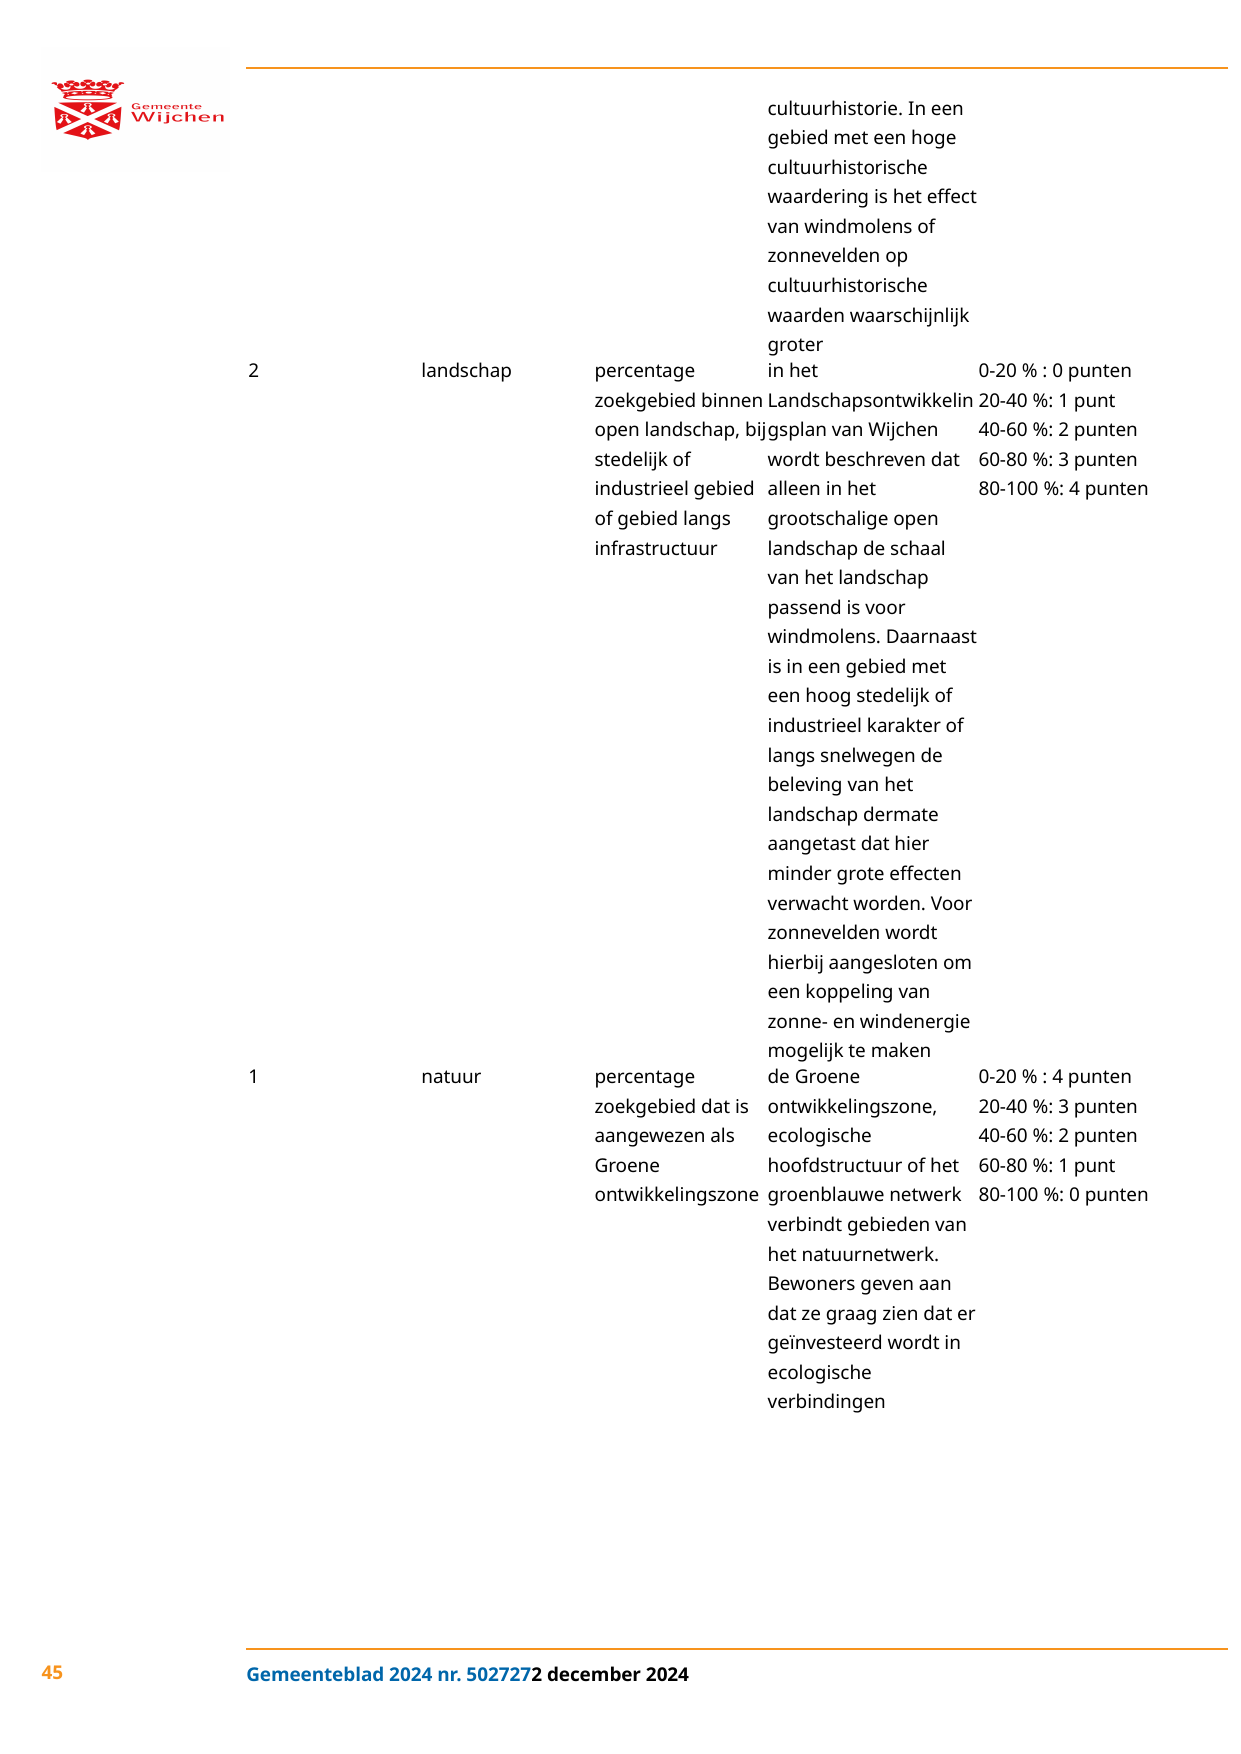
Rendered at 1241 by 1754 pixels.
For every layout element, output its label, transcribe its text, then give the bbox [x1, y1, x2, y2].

table_cell landschap [421, 357, 594, 1063]
table_cell percentage zoekgebied dat is aangewezen als Groene ontwikkelingszone [594, 1063, 767, 1414]
table_cell percentage zoekgebied binnen open landschap, bij stedelijk of industrieel gebied of gebied langs infrastructuur [594, 357, 767, 1063]
table_cell 0-20 % : 0 punten 20-40 %: 1 punt 40-60 %: 2 punten 60-80 %: 3 punten 80-100 %: 4 punten [978, 357, 1152, 1063]
table_cell in het Landschapsontwikkelingsplan van Wijchen wordt beschreven dat alleen in het grootschalige open landschap de schaal van het landschap passend is voor windmolens. Daarnaast is in een gebied met een hoog stedelijk of industrieel karakter of langs snelwegen de beleving van het landschap dermate aangetast dat hier minder grote effecten verwacht worden. Voor zonnevelden wordt hierbij aangesloten om een koppeling van zonne- en windenergie mogelijk te maken [768, 357, 978, 1063]
table_cell [978, 95, 1152, 357]
table_cell natuur [421, 1063, 594, 1414]
table_cell 0-20 % : 4 punten 20-40 %: 3 punten 40-60 %: 2 punten 60-80 %: 1 punt 80-100 %: 0 punten [978, 1063, 1152, 1414]
table_cell [248, 95, 421, 357]
table_cell cultuurhistorie. In een gebied met een hoge cultuurhistorische waardering is het effect van windmolens of zonnevelden op cultuurhistorische waarden waarschijnlijk groter [768, 95, 978, 357]
table_cell [594, 95, 767, 357]
table_cell 1 [248, 1063, 421, 1414]
table_cell [421, 95, 594, 357]
table_cell 2 [248, 357, 421, 1063]
picture [41, 47, 231, 172]
table_cell de Groene ontwikkelingszone, ecologische hoofdstructuur of het groenblauwe netwerk verbindt gebieden van het natuurnetwerk. Bewoners geven aan dat ze graag zien dat er geïnvesteerd wordt in ecologische verbindingen [768, 1063, 978, 1414]
